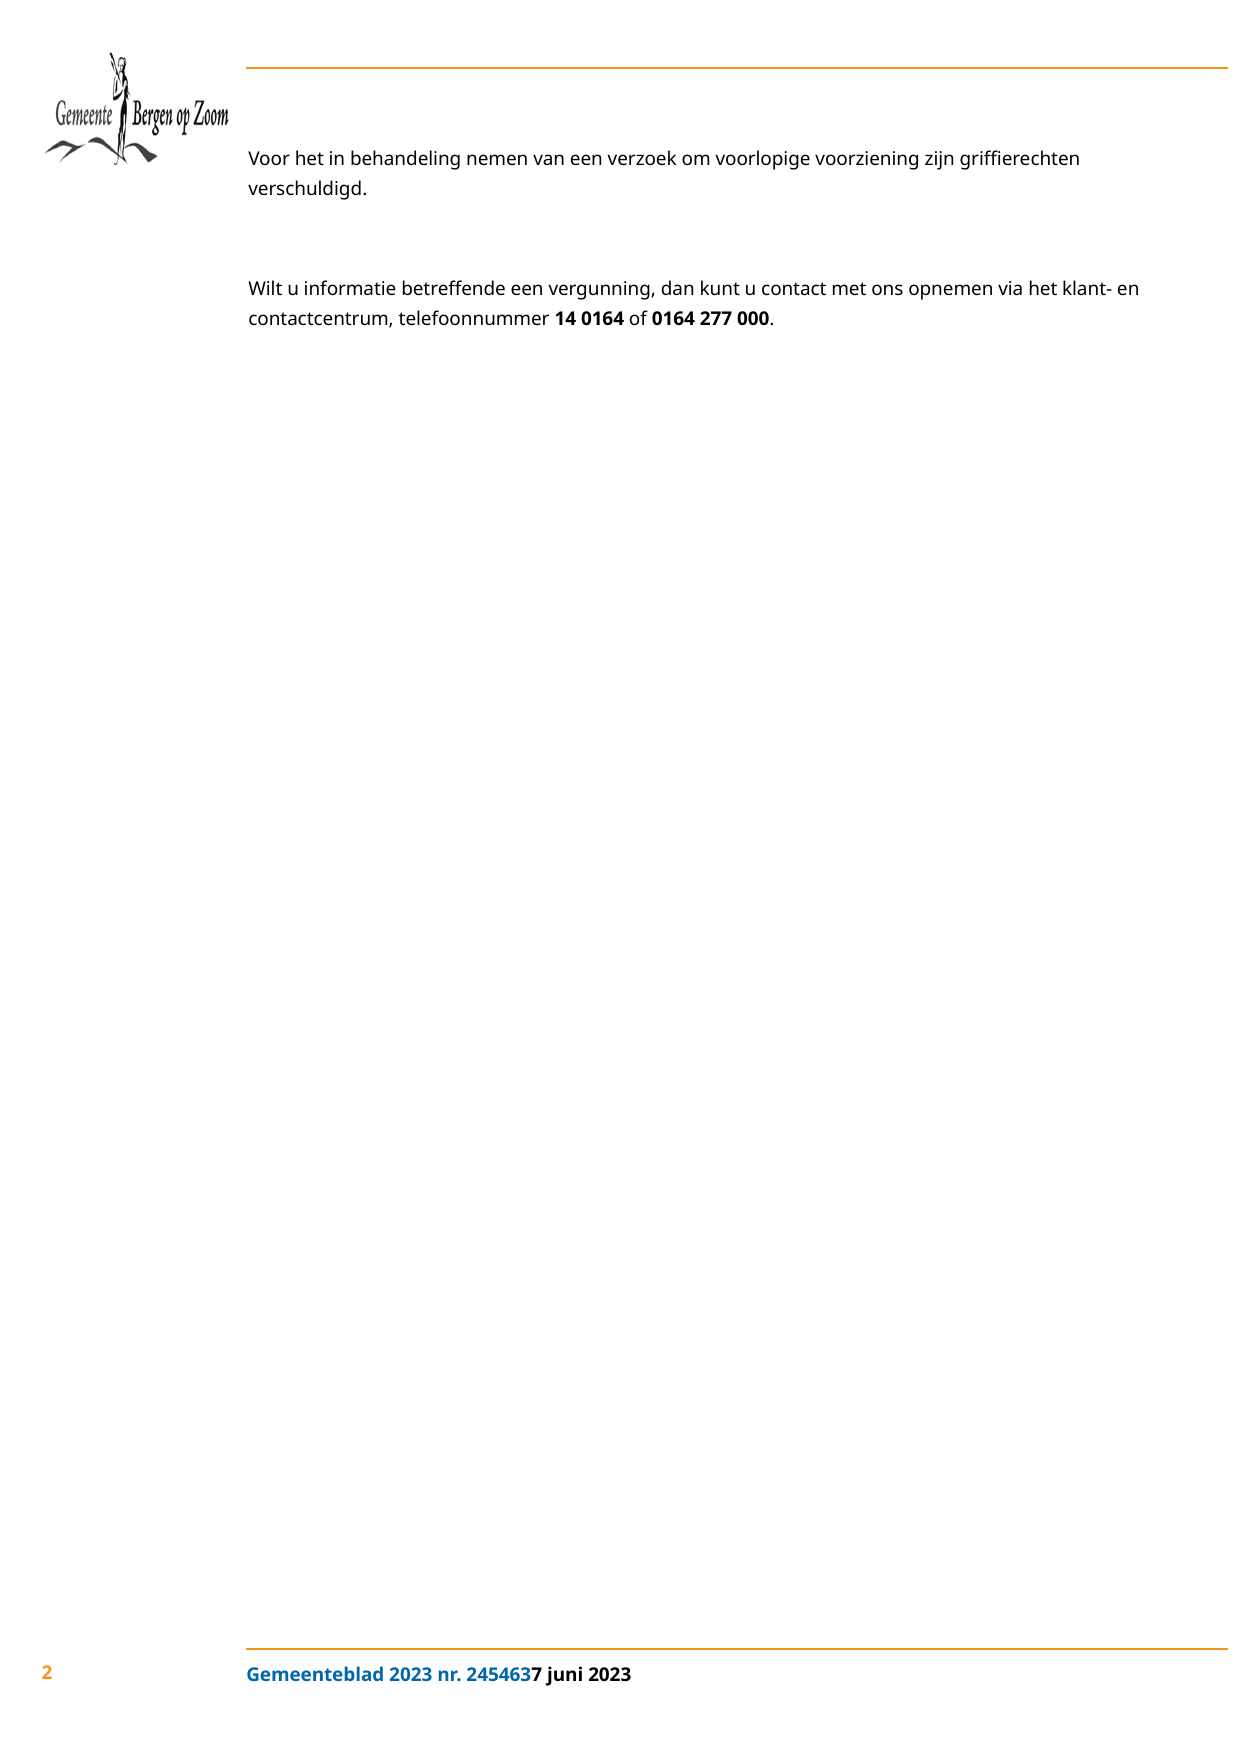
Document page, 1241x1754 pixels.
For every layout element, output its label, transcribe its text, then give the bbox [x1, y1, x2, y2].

text Voor het in behandeling nemen van een verzoek om voorlopige voorziening zijn griffierechten verschuldigd. [248, 145, 1152, 201]
text Wilt u informatie betreffende een vergunning, dan kunt u contact met ons opnemen via het klant- en contactcentrum, telefoonnummer 14 0164 of 0164 277 000. [248, 276, 1152, 331]
picture [41, 47, 231, 172]
